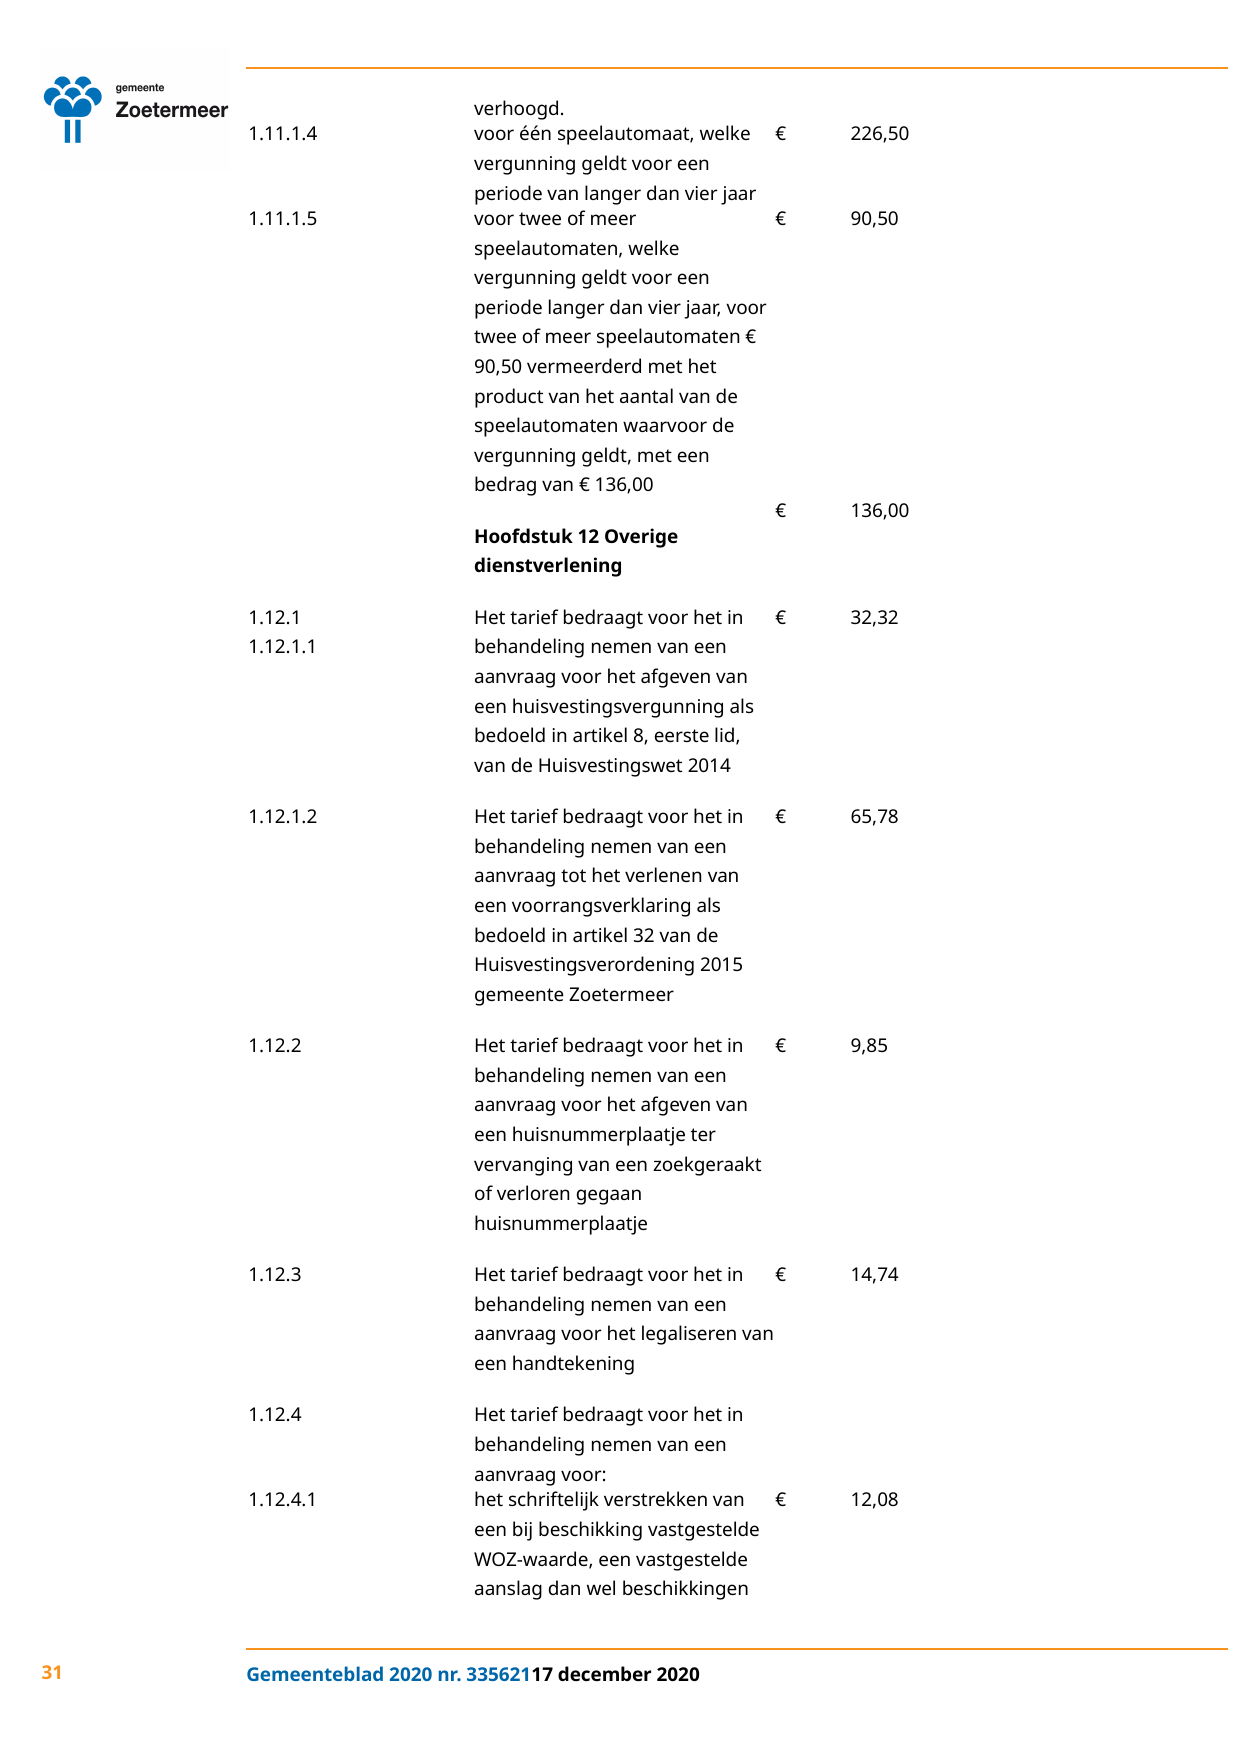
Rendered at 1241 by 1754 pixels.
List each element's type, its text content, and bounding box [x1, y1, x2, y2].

table_cell het schriftelijk verstrekken van een bij beschikking vastgestelde WOZ-waarde, een vastgestelde aanslag dan wel beschikkingen [474, 1487, 775, 1601]
table_cell [775, 1376, 850, 1402]
table_cell [850, 95, 1152, 121]
table_cell 14,74 [850, 1261, 1152, 1376]
table_cell Het tarief bedraagt voor het in behandeling nemen van een aanvraag voor: [474, 1402, 775, 1487]
table_cell 32,32 [850, 604, 1152, 778]
table_cell € [775, 604, 850, 778]
table_cell 1.12.4.1 [248, 1487, 474, 1601]
table_cell voor twee of meer speelautomaten, welke vergunning geldt voor een periode langer dan vier jaar, voor twee of meer speelautomaten € 90,50 vermeerderd met het product van het aantal van de speelautomaten waarvoor de vergunning geldt, met een bedrag van € 136,00 [474, 205, 775, 497]
table_cell [474, 498, 775, 523]
table_cell [474, 579, 775, 604]
table_cell [248, 579, 474, 604]
table_cell 1.12.3 [248, 1261, 474, 1376]
table_cell € [775, 1487, 850, 1601]
table_cell [775, 1236, 850, 1261]
table_cell 1.11.1.5 [248, 205, 474, 497]
table_cell [248, 95, 474, 121]
table_cell [474, 778, 775, 803]
table_cell 1.12.1 1.12.1.1 [248, 604, 474, 778]
table_cell € [775, 205, 850, 497]
table_cell 136,00 [850, 498, 1152, 523]
table_cell [850, 579, 1152, 604]
table_cell [474, 1236, 775, 1261]
table_cell 9,85 [850, 1033, 1152, 1236]
table_cell [474, 1007, 775, 1032]
picture [41, 47, 231, 172]
table_cell [248, 1007, 474, 1032]
table_cell 1.12.4 [248, 1402, 474, 1487]
table_cell € [775, 498, 850, 523]
table_cell [775, 1402, 850, 1487]
table_cell 1.11.1.4 [248, 121, 474, 205]
table_cell [775, 579, 850, 604]
table_cell € [775, 1033, 850, 1236]
table_cell [850, 1007, 1152, 1032]
table_cell [850, 1376, 1152, 1402]
table_cell [248, 523, 474, 578]
table_cell € [775, 121, 850, 205]
table_cell 90,50 [850, 205, 1152, 497]
table_cell Het tarief bedraagt voor het in behandeling nemen van een aanvraag voor het afgeven van een huisvestingsvergunning als bedoeld in artikel 8, eerste lid, van de Huisvestingswet 2014 [474, 604, 775, 778]
table_cell 1.12.2 [248, 1033, 474, 1236]
table_cell [850, 778, 1152, 803]
table_cell Het tarief bedraagt voor het in behandeling nemen van een aanvraag voor het legaliseren van een handtekening [474, 1261, 775, 1376]
table_cell [248, 498, 474, 523]
table_cell [850, 523, 1152, 578]
table_cell [775, 95, 850, 121]
table_cell € [775, 1261, 850, 1376]
table_cell [248, 1376, 474, 1402]
table_cell € [775, 804, 850, 1007]
table_cell 1.12.1.2 [248, 804, 474, 1007]
table_cell 226,50 [850, 121, 1152, 205]
table_cell Het tarief bedraagt voor het in behandeling nemen van een aanvraag voor het afgeven van een huisnummerplaatje ter vervanging van een zoekgeraakt of verloren gegaan huisnummerplaatje [474, 1033, 775, 1236]
table_cell [775, 523, 850, 578]
table_cell verhoogd. [474, 95, 775, 121]
table_cell [775, 778, 850, 803]
table_cell Het tarief bedraagt voor het in behandeling nemen van een aanvraag tot het verlenen van een voorrangsverklaring als bedoeld in artikel 32 van de Huisvestingsverordening 2015 gemeente Zoetermeer [474, 804, 775, 1007]
table_cell [474, 1376, 775, 1402]
table_cell [248, 1236, 474, 1261]
table_cell [850, 1236, 1152, 1261]
table_cell [850, 1402, 1152, 1487]
table_cell voor één speelautomaat, welke vergunning geldt voor een periode van langer dan vier jaar [474, 121, 775, 205]
table_cell 65,78 [850, 804, 1152, 1007]
table_cell Hoofdstuk 12 Overige dienstverlening [474, 523, 775, 578]
table_cell [775, 1007, 850, 1032]
table_cell [248, 778, 474, 803]
table_cell 12,08 [850, 1487, 1152, 1601]
